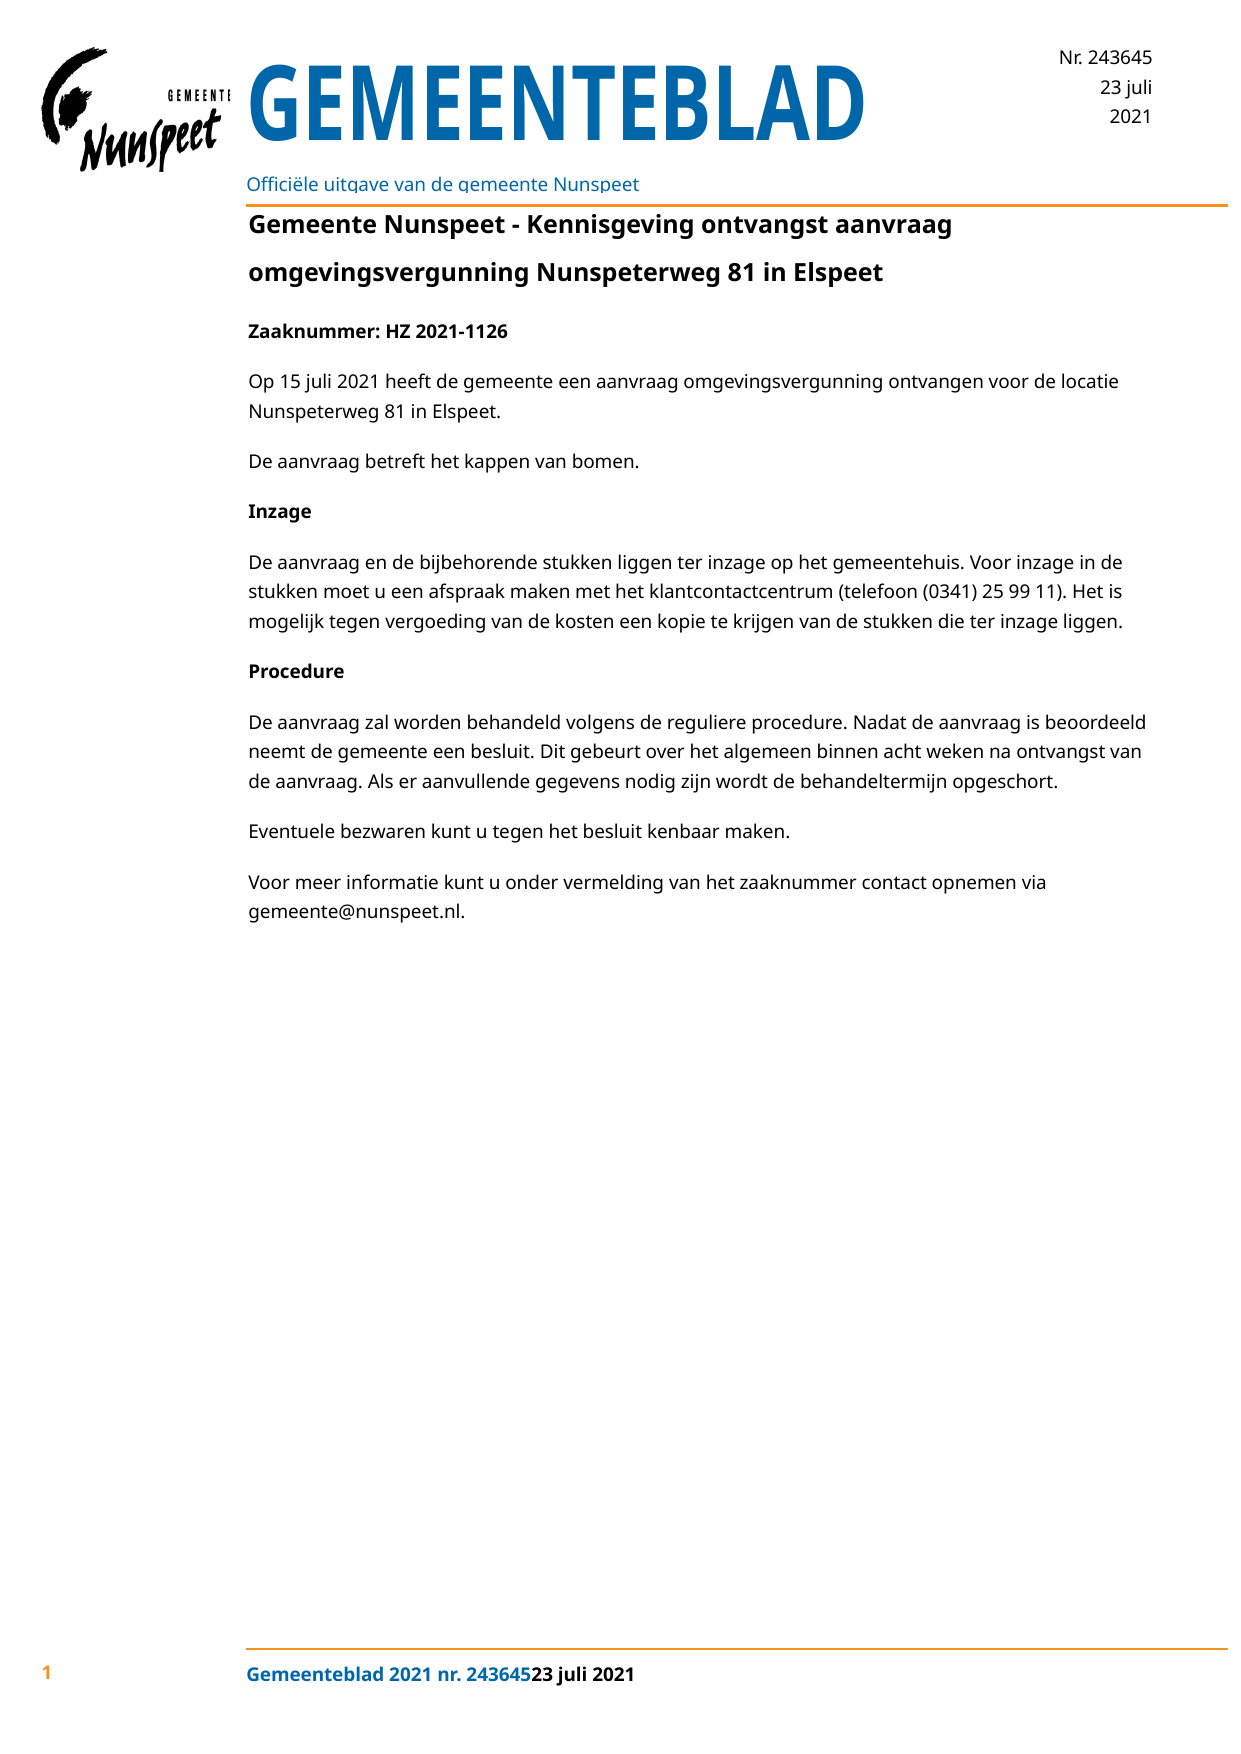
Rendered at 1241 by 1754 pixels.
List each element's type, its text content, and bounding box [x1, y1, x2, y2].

text De aanvraag zal worden behandeld volgens de reguliere procedure. Nadat de aanvraag is beoordeeld neemt de gemeente een besluit. Dit gebeurt over het algemeen binnen acht weken na ontvangst van de aanvraag. Als er aanvullende gegevens nodig zijn wordt de behandeltermijn opgeschort. [248, 709, 1152, 794]
text De aanvraag betreft het kappen van bomen. [248, 448, 1152, 474]
text Zaaknummer: HZ 2021-1126 [248, 318, 1152, 344]
text Procedure [248, 659, 1152, 684]
text Gemeente Nunspeet - Kennisgeving ontvangst aanvraag omgevingsvergunning Nunspeterweg 81 in Elspeet [248, 207, 1152, 288]
text Inzage [248, 499, 1152, 524]
picture [41, 47, 231, 172]
text Voor meer informatie kunt u onder vermelding van het zaaknummer contact opnemen via gemeente@nunspeet.nl. [248, 869, 1152, 924]
text De aanvraag en de bijbehorende stukken liggen ter inzage op het gemeentehuis. Voor inzage in de stukken moet u een afspraak maken met het klantcontactcentrum (telefoon (0341) 25 99 11). Het is mogelijk tegen vergoeding van de kosten een kopie te krijgen van de stukken die ter inzage liggen. [248, 549, 1152, 634]
text Eventuele bezwaren kunt u tegen het besluit kenbaar maken. [248, 819, 1152, 844]
text Op 15 juli 2021 heeft de gemeente een aanvraag omgevingsvergunning ontvangen voor de locatie Nunspeterweg 81 in Elspeet. [248, 368, 1152, 424]
